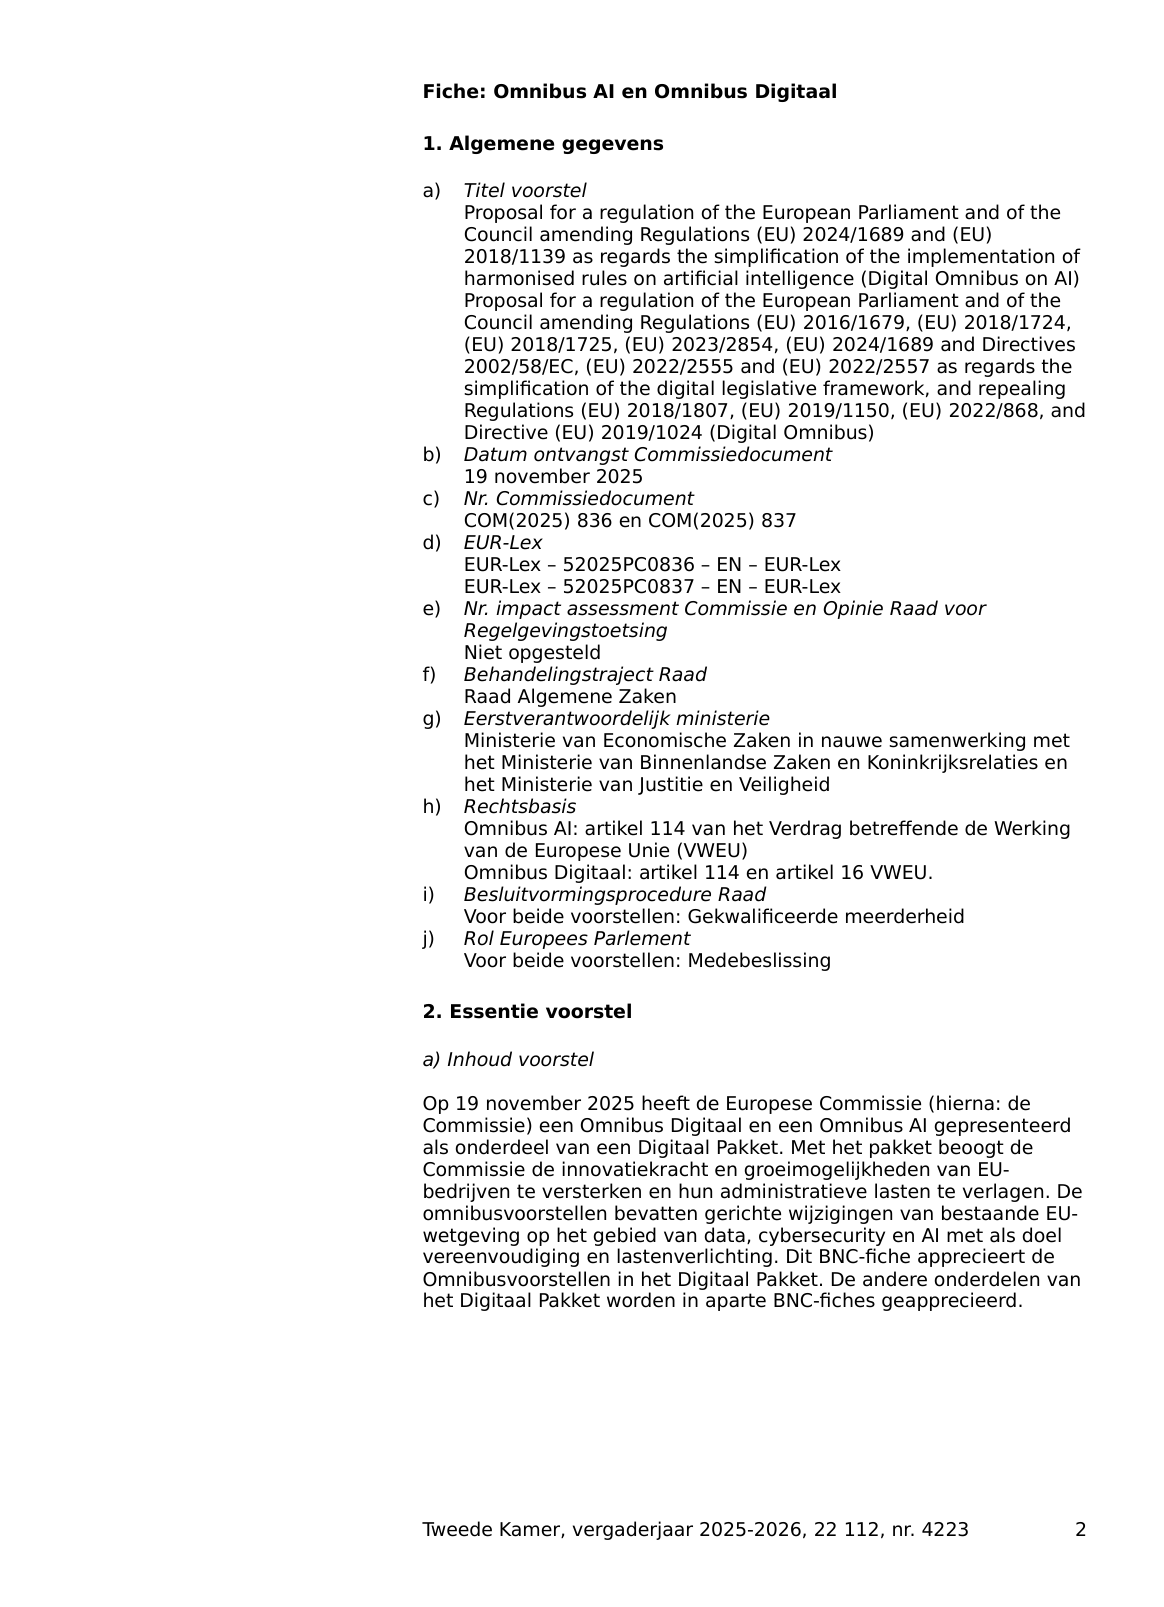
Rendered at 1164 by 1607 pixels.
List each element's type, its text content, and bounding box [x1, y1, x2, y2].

text d) EUR-Lex [422, 532, 1087, 554]
text e) Nr. impact assessment Commissie en Opinie Raad voor Regelgevingstoetsing [422, 598, 1087, 642]
subtitle 2. Essentie voorstel [422, 1001, 1087, 1023]
text b) Datum ontvangst Commissiedocument [422, 444, 1087, 466]
subtitle 1. Algemene gegevens [422, 133, 1087, 155]
text h) Rechtsbasis [422, 796, 1087, 818]
text f) Behandelingstraject Raad [422, 664, 1087, 686]
text Niet opgesteld [464, 642, 1087, 664]
text COM(2025) 836 en COM(2025) 837 [464, 510, 1087, 532]
text Raad Algemene Zaken [464, 686, 1087, 708]
text Proposal for a regulation of the European Parliament and of the Council amending Regulations (EU) 2016/1679, (EU) 2018/1724, (EU) 2018/1725, (EU) 2023/2854, (EU) 2024/1689 and Directives 2002/58/EC, (EU) 2022/2555 and (EU) 2022/2557 as regards the simplification of the digital legislative framework, and repealing Regulations (EU) 2018/1807, (EU) 2019/1150, (EU) 2022/868, and Directive (EU) 2019/1024 (Digital Omnibus) [464, 290, 1087, 444]
text i) Besluitvormingsprocedure Raad [422, 883, 1087, 906]
text j) Rol Europees Parlement [422, 927, 1087, 949]
subtitle a) Inhoud voorstel [422, 1048, 1087, 1070]
text EUR-Lex – 52025PC0837 – EN – EUR-Lex [464, 576, 1087, 598]
text Proposal for a regulation of the European Parliament and of the Council amending Regulations (EU) 2024/1689 and (EU) 2018/1139 as regards the simplification of the implementation of harmonised rules on artificial intelligence (Digital Omnibus on AI) [464, 202, 1087, 290]
subtitle Fiche: Omnibus AI en Omnibus Digitaal [422, 81, 1087, 103]
text Voor beide voorstellen: Gekwalificeerde meerderheid [464, 906, 1087, 927]
text c) Nr. Commissiedocument [422, 488, 1087, 510]
text EUR-Lex – 52025PC0836 – EN – EUR-Lex [464, 554, 1087, 576]
text Omnibus Digitaal: artikel 114 en artikel 16 VWEU. [464, 862, 1087, 883]
text Voor beide voorstellen: Medebeslissing [464, 949, 1087, 971]
text g) Eerstverantwoordelijk ministerie [422, 708, 1087, 730]
text Omnibus AI: artikel 114 van het Verdrag betreffende de Werking van de Europese Unie (VWEU) [464, 818, 1087, 862]
text Op 19 november 2025 heeft de Europese Commissie (hierna: de Commissie) een Omnibus Digitaal en een Omnibus AI gepresenteerd als onderdeel van een Digitaal Pakket. Met het pakket beoogt de Commissie de innovatiekracht en groeimogelijkheden van EU-bedrijven te versterken en hun administratieve lasten te verlagen. De omnibusvoorstellen bevatten gerichte wijzigingen van bestaande EU-wetgeving op het gebied van data, cybersecurity en AI met als doel vereenvoudiging en lastenverlichting. Dit BNC-fiche apprecieert de Omnibusvoorstellen in het Digitaal Pakket. De andere onderdelen van het Digitaal Pakket worden in aparte BNC-fiches geapprecieerd. [422, 1093, 1087, 1312]
text a) Titel voorstel [422, 180, 1087, 202]
text 19 november 2025 [464, 466, 1087, 488]
text Ministerie van Economische Zaken in nauwe samenwerking met het Ministerie van Binnenlandse Zaken en Koninkrijksrelaties en het Ministerie van Justitie en Veiligheid [464, 730, 1087, 796]
